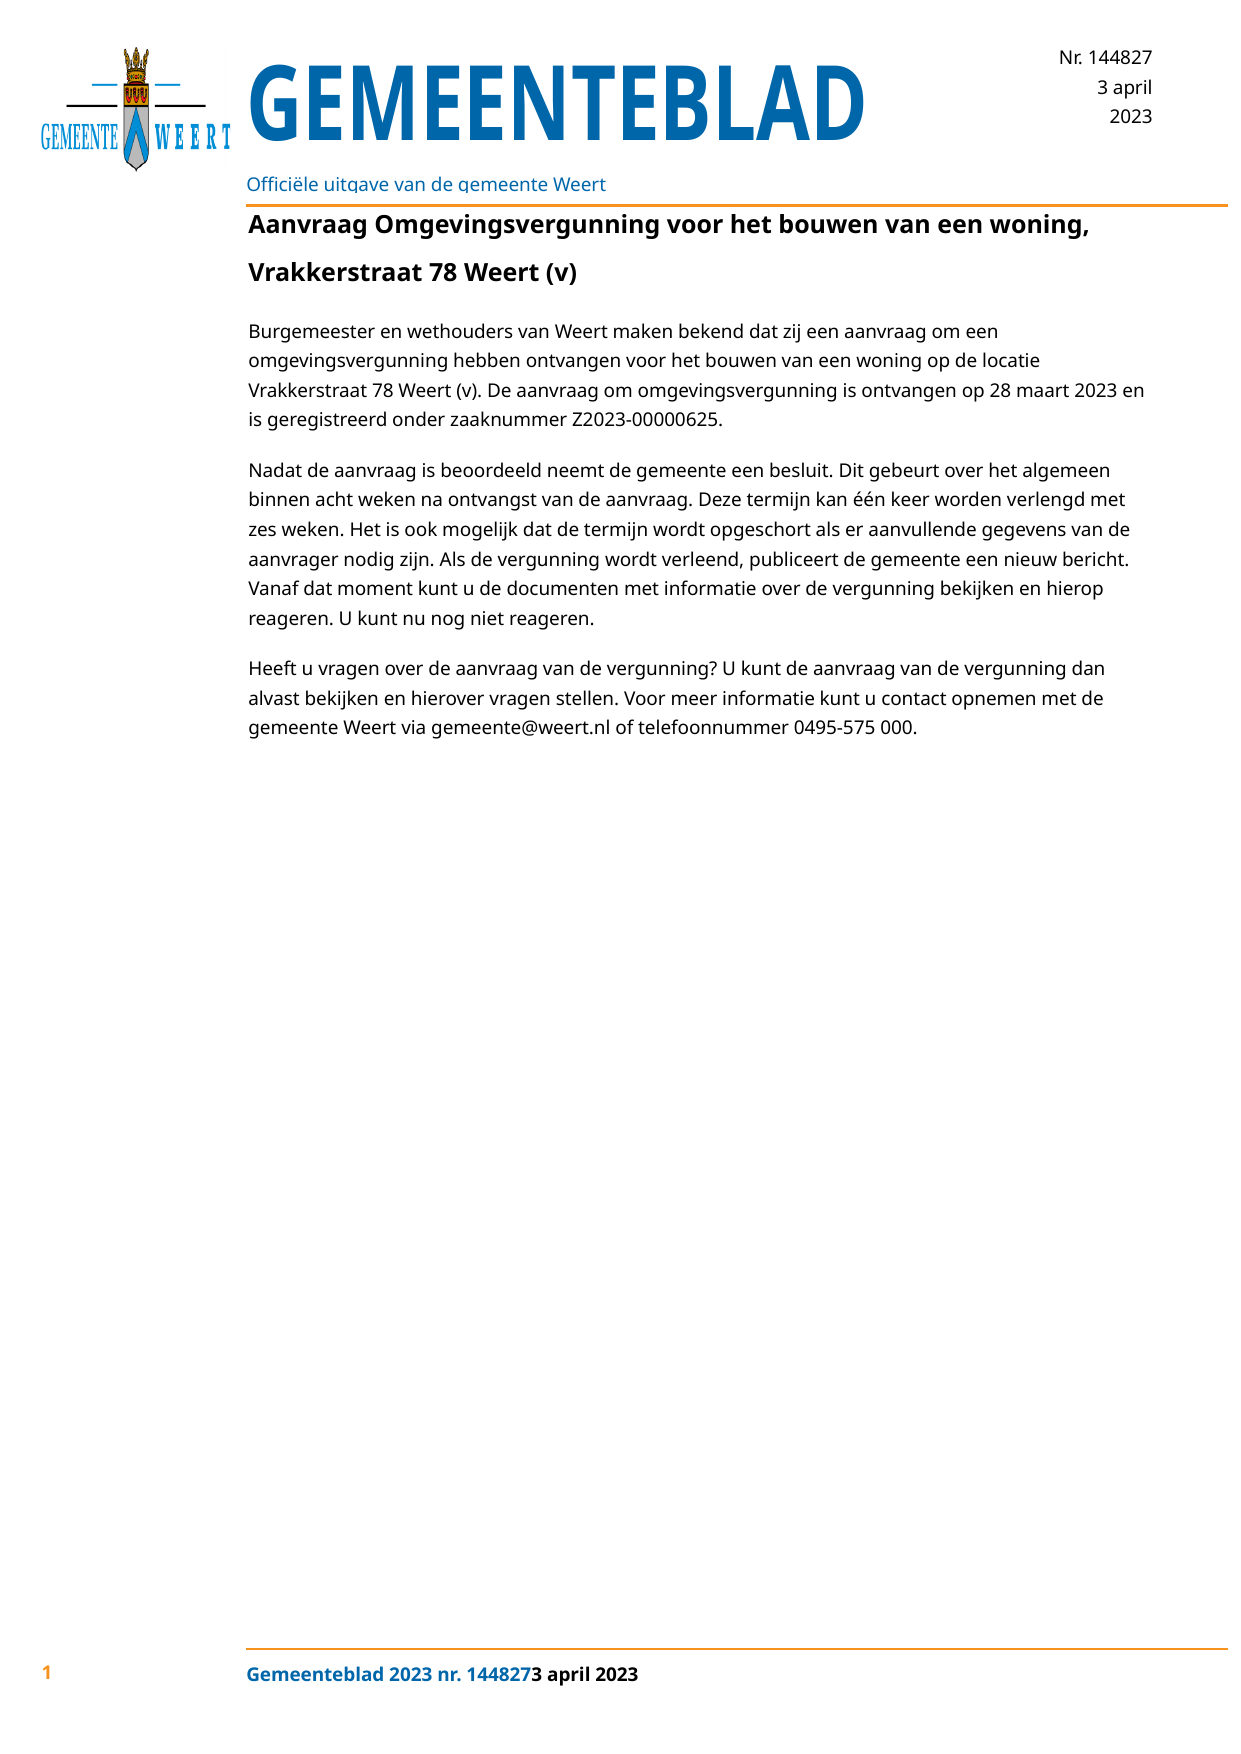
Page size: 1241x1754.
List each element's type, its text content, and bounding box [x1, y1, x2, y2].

text Burgemeester en wethouders van Weert maken bekend dat zij een aanvraag om een omgevingsvergunning hebben ontvangen voor het bouwen van een woning op de locatie Vrakkerstraat 78 Weert (v). De aanvraag om omgevingsvergunning is ontvangen op 28 maart 2023 en is geregistreerd onder zaaknummer Z2023-00000625. [248, 318, 1152, 432]
text Aanvraag Omgevingsvergunning voor het bouwen van een woning, Vrakkerstraat 78 Weert (v) [248, 207, 1152, 288]
text Heeft u vragen over de aanvraag van de vergunning? U kunt de aanvraag van de vergunning dan alvast bekijken en hierover vragen stellen. Voor meer informatie kunt u contact opnemen met de gemeente Weert via gemeente@weert.nl of telefoonnummer 0495-575 000. [248, 655, 1152, 740]
picture [41, 47, 231, 172]
text Nadat de aanvraag is beoordeeld neemt de gemeente een besluit. Dit gebeurt over het algemeen binnen acht weken na ontvangst van de aanvraag. Deze termijn kan één keer worden verlengd met zes weken. Het is ook mogelijk dat de termijn wordt opgeschort als er aanvullende gegevens van de aanvrager nodig zijn. Als de vergunning wordt verleend, publiceert de gemeente een nieuw bericht. Vanaf dat moment kunt u de documenten met informatie over de vergunning bekijken en hierop reageren. U kunt nu nog niet reageren. [248, 457, 1152, 631]
